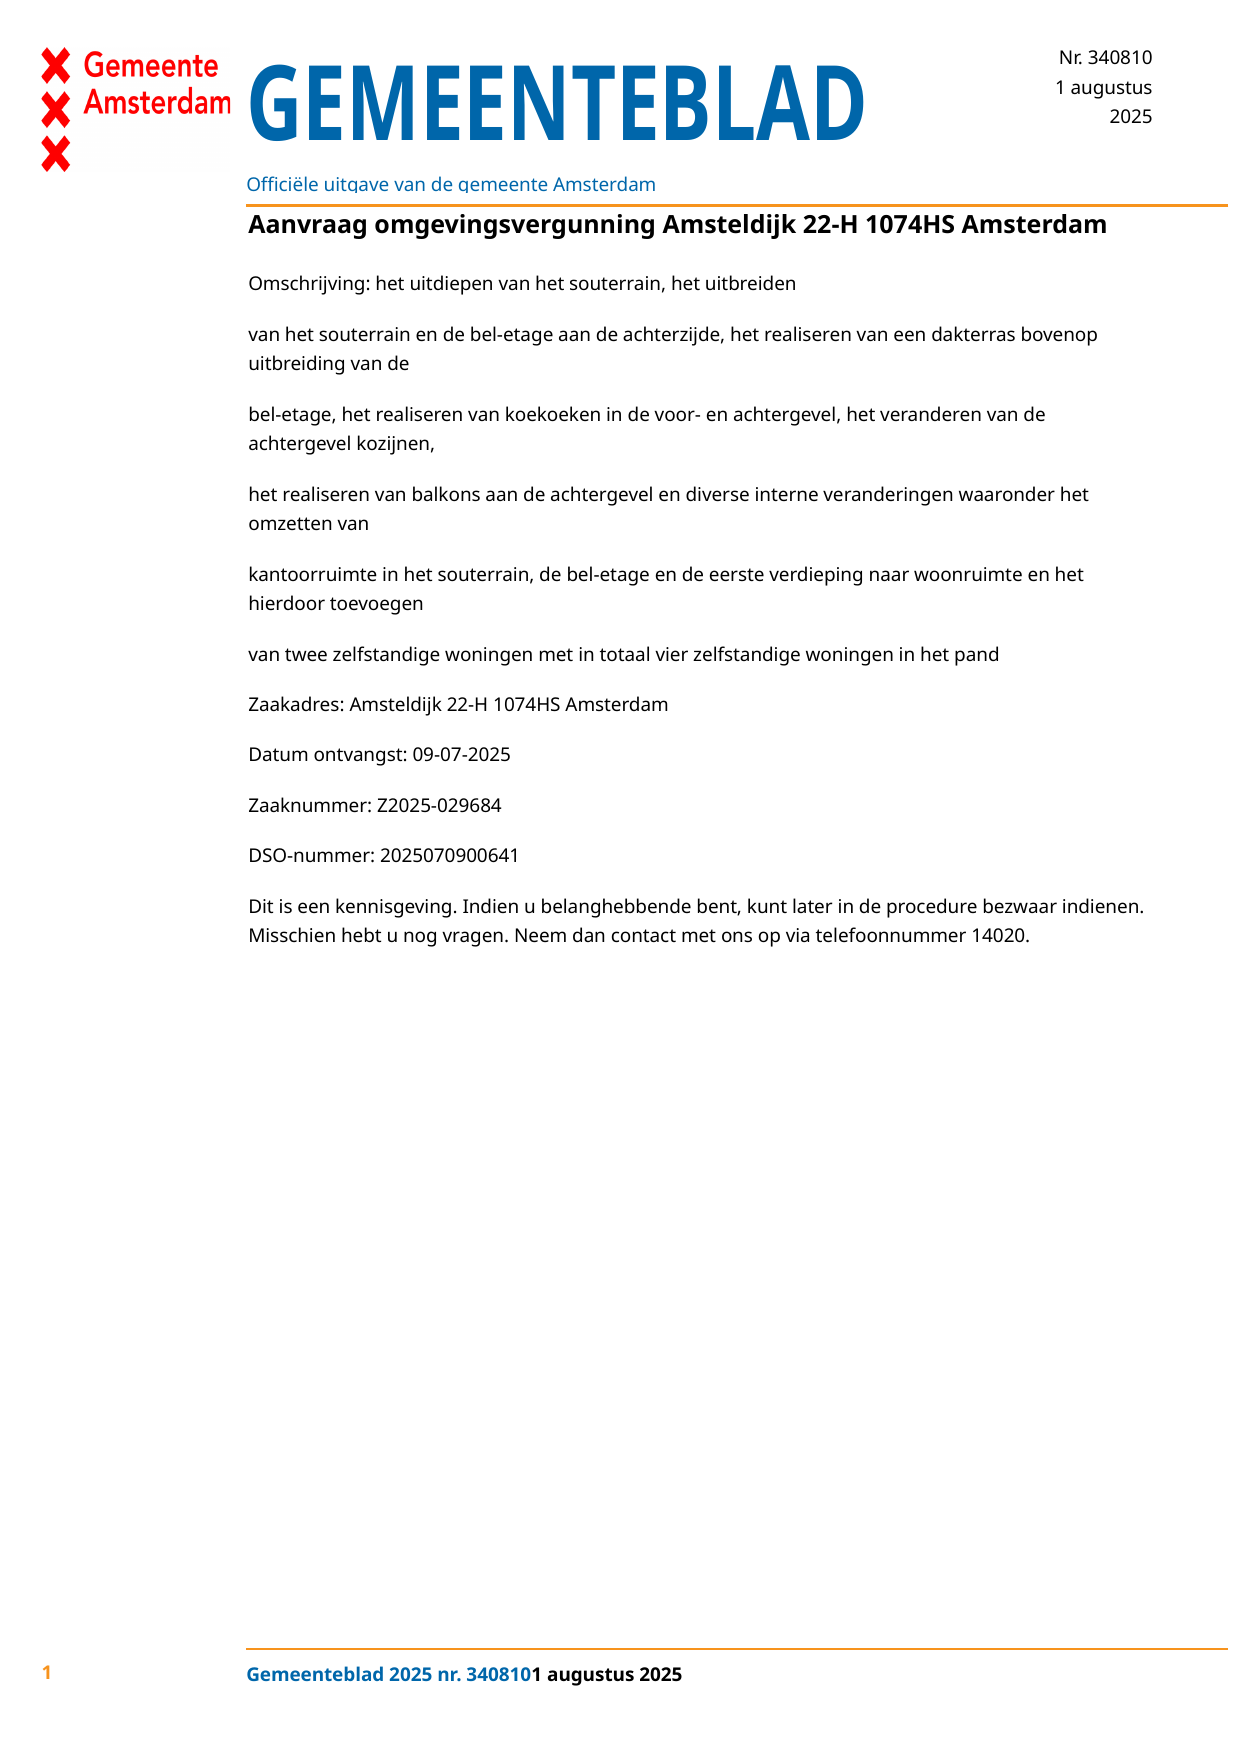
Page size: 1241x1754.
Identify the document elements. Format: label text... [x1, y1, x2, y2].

text Datum ontvangst: 09-07-2025 [248, 742, 1152, 767]
text van het souterrain en de bel-etage aan de achterzijde, het realiseren van een dakterras bovenop uitbreiding van de [248, 321, 1152, 376]
text van twee zelfstandige woningen met in totaal vier zelfstandige woningen in het pand [248, 641, 1152, 666]
text Omschrijving: het uitdiepen van het souterrain, het uitbreiden [248, 270, 1152, 296]
text DSO-nummer: 2025070900641 [248, 842, 1152, 868]
text het realiseren van balkons aan de achtergevel en diverse interne veranderingen waaronder het omzetten van [248, 481, 1152, 536]
text bel-etage, het realiseren van koekoeken in de voor- en achtergevel, het veranderen van de achtergevel kozijnen, [248, 401, 1152, 456]
text Zaaknummer: Z2025-029684 [248, 792, 1152, 818]
text Zaakadres: Amsteldijk 22-H 1074HS Amsterdam [248, 691, 1152, 717]
text kantoorruimte in het souterrain, de bel-etage en de eerste verdieping naar woonruimte en het hierdoor toevoegen [248, 561, 1152, 616]
picture [41, 47, 231, 172]
text Aanvraag omgevingsvergunning Amsteldijk 22-H 1074HS Amsterdam [248, 207, 1152, 241]
text Dit is een kennisgeving. Indien u belanghebbende bent, kunt later in de procedure bezwaar indienen. Misschien hebt u nog vragen. Neem dan contact met ons op via telefoonnummer 14020. [248, 893, 1152, 948]
